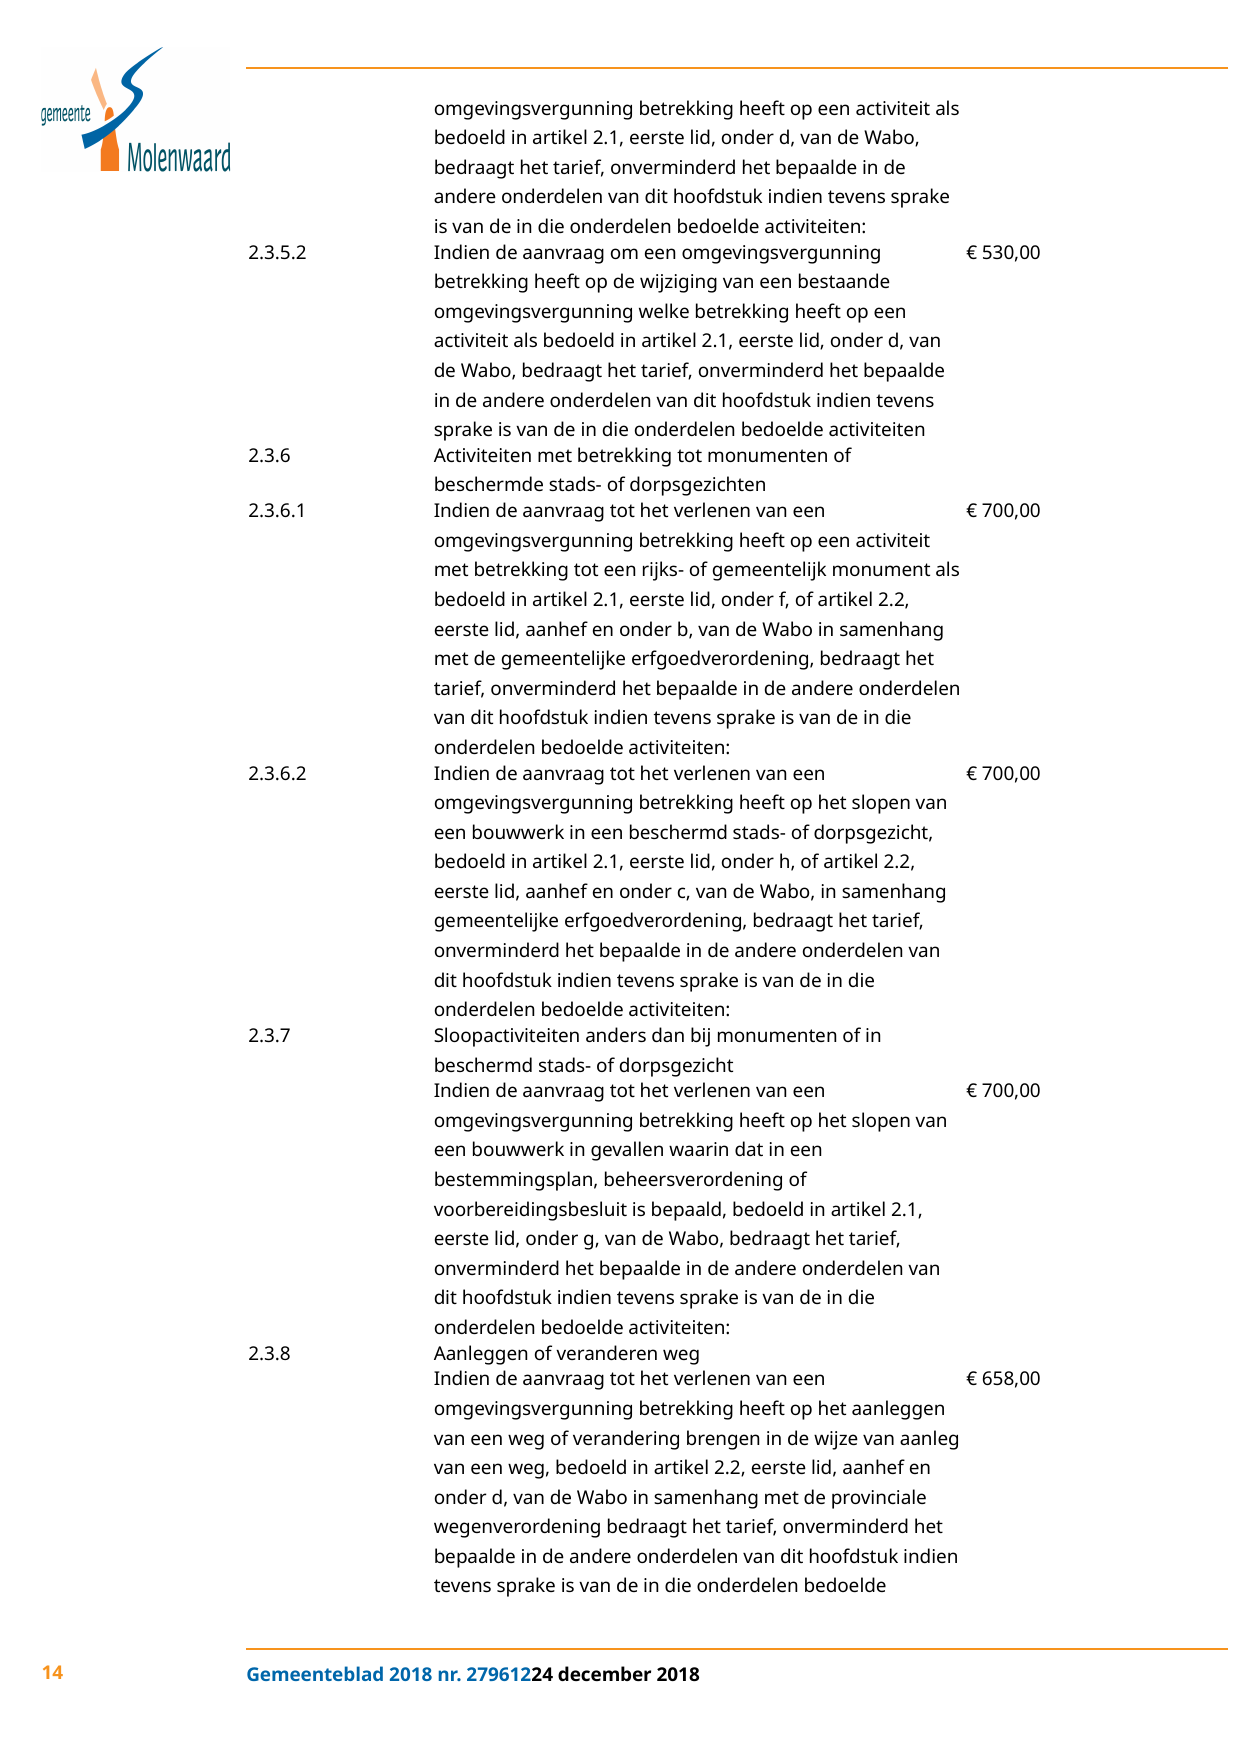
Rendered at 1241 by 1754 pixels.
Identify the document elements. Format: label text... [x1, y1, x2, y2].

table_cell Sloopactiviteiten anders dan bij monumenten of in beschermd stads- of dorpsgezicht [434, 1022, 966, 1077]
table_cell 2.3.7 [248, 1022, 433, 1077]
table_cell [966, 1022, 1152, 1077]
table_cell Indien de aanvraag tot het verlenen van een omgevingsvergunning betrekking heeft op het aanleggen van een weg of verandering brengen in de wijze van aanleg van een weg, bedoeld in artikel 2.2, eerste lid, aanhef en onder d, van de Wabo in samenhang met de provinciale wegenverordening bedraagt het tarief, onverminderd het bepaalde in de andere onderdelen van dit hoofdstuk indien tevens sprake is van de in die onderdelen bedoelde [434, 1366, 966, 1598]
table_cell Indien de aanvraag tot het verlenen van een omgevingsvergunning betrekking heeft op het slopen van een bouwwerk in een beschermd stads- of dorpsgezicht, bedoeld in artikel 2.1, eerste lid, onder h, of artikel 2.2, eerste lid, aanhef en onder c, van de Wabo, in samenhang gemeentelijke erfgoedverordening, bedraagt het tarief, onverminderd het bepaalde in de andere onderdelen van dit hoofdstuk indien tevens sprake is van de in die onderdelen bedoelde activiteiten: [434, 760, 966, 1022]
table_cell 2.3.6.2 [248, 760, 433, 1022]
table_cell Indien de aanvraag tot het verlenen van een omgevingsvergunning betrekking heeft op het slopen van een bouwwerk in gevallen waarin dat in een bestemmingsplan, beheersverordening of voorbereidingsbesluit is bepaald, bedoeld in artikel 2.1, eerste lid, onder g, van de Wabo, bedraagt het tarief, onverminderd het bepaalde in de andere onderdelen van dit hoofdstuk indien tevens sprake is van de in die onderdelen bedoelde activiteiten: [434, 1078, 966, 1340]
table_cell Indien de aanvraag tot het verlenen van een omgevingsvergunning betrekking heeft op een activiteit met betrekking tot een rijks- of gemeentelijk monument als bedoeld in artikel 2.1, eerste lid, onder f, of artikel 2.2, eerste lid, aanhef en onder b, van de Wabo in samenhang met de gemeentelijke erfgoedverordening, bedraagt het tarief, onverminderd het bepaalde in de andere onderdelen van dit hoofdstuk indien tevens sprake is van de in die onderdelen bedoelde activiteiten: [434, 498, 966, 760]
table_cell [248, 1366, 433, 1598]
picture [41, 47, 231, 172]
table_cell 2.3.5.2 [248, 239, 433, 442]
table_cell [966, 95, 1152, 239]
table_cell Activiteiten met betrekking tot monumenten of beschermde stads- of dorpsgezichten [434, 442, 966, 497]
table_cell [248, 1078, 433, 1340]
table_cell 2.3.8 [248, 1340, 433, 1366]
table_cell € 700,00 [966, 760, 1152, 1022]
table_cell € 530,00 [966, 239, 1152, 442]
table_cell [966, 1340, 1152, 1366]
table_cell € 700,00 [966, 498, 1152, 760]
table_cell € 700,00 [966, 1078, 1152, 1340]
table_cell Indien de aanvraag om een omgevingsvergunning betrekking heeft op de wijziging van een bestaande omgevingsvergunning welke betrekking heeft op een activiteit als bedoeld in artikel 2.1, eerste lid, onder d, van de Wabo, bedraagt het tarief, onverminderd het bepaalde in de andere onderdelen van dit hoofdstuk indien tevens sprake is van de in die onderdelen bedoelde activiteiten [434, 239, 966, 442]
table_cell 2.3.6 [248, 442, 433, 497]
table_cell Aanleggen of veranderen weg [434, 1340, 966, 1366]
table_cell [966, 442, 1152, 497]
table_cell [248, 95, 433, 239]
table_cell € 658,00 [966, 1366, 1152, 1598]
table_cell 2.3.6.1 [248, 498, 433, 760]
table_cell omgevingsvergunning betrekking heeft op een activiteit als bedoeld in artikel 2.1, eerste lid, onder d, van de Wabo, bedraagt het tarief, onverminderd het bepaalde in de andere onderdelen van dit hoofdstuk indien tevens sprake is van de in die onderdelen bedoelde activiteiten: [434, 95, 966, 239]
